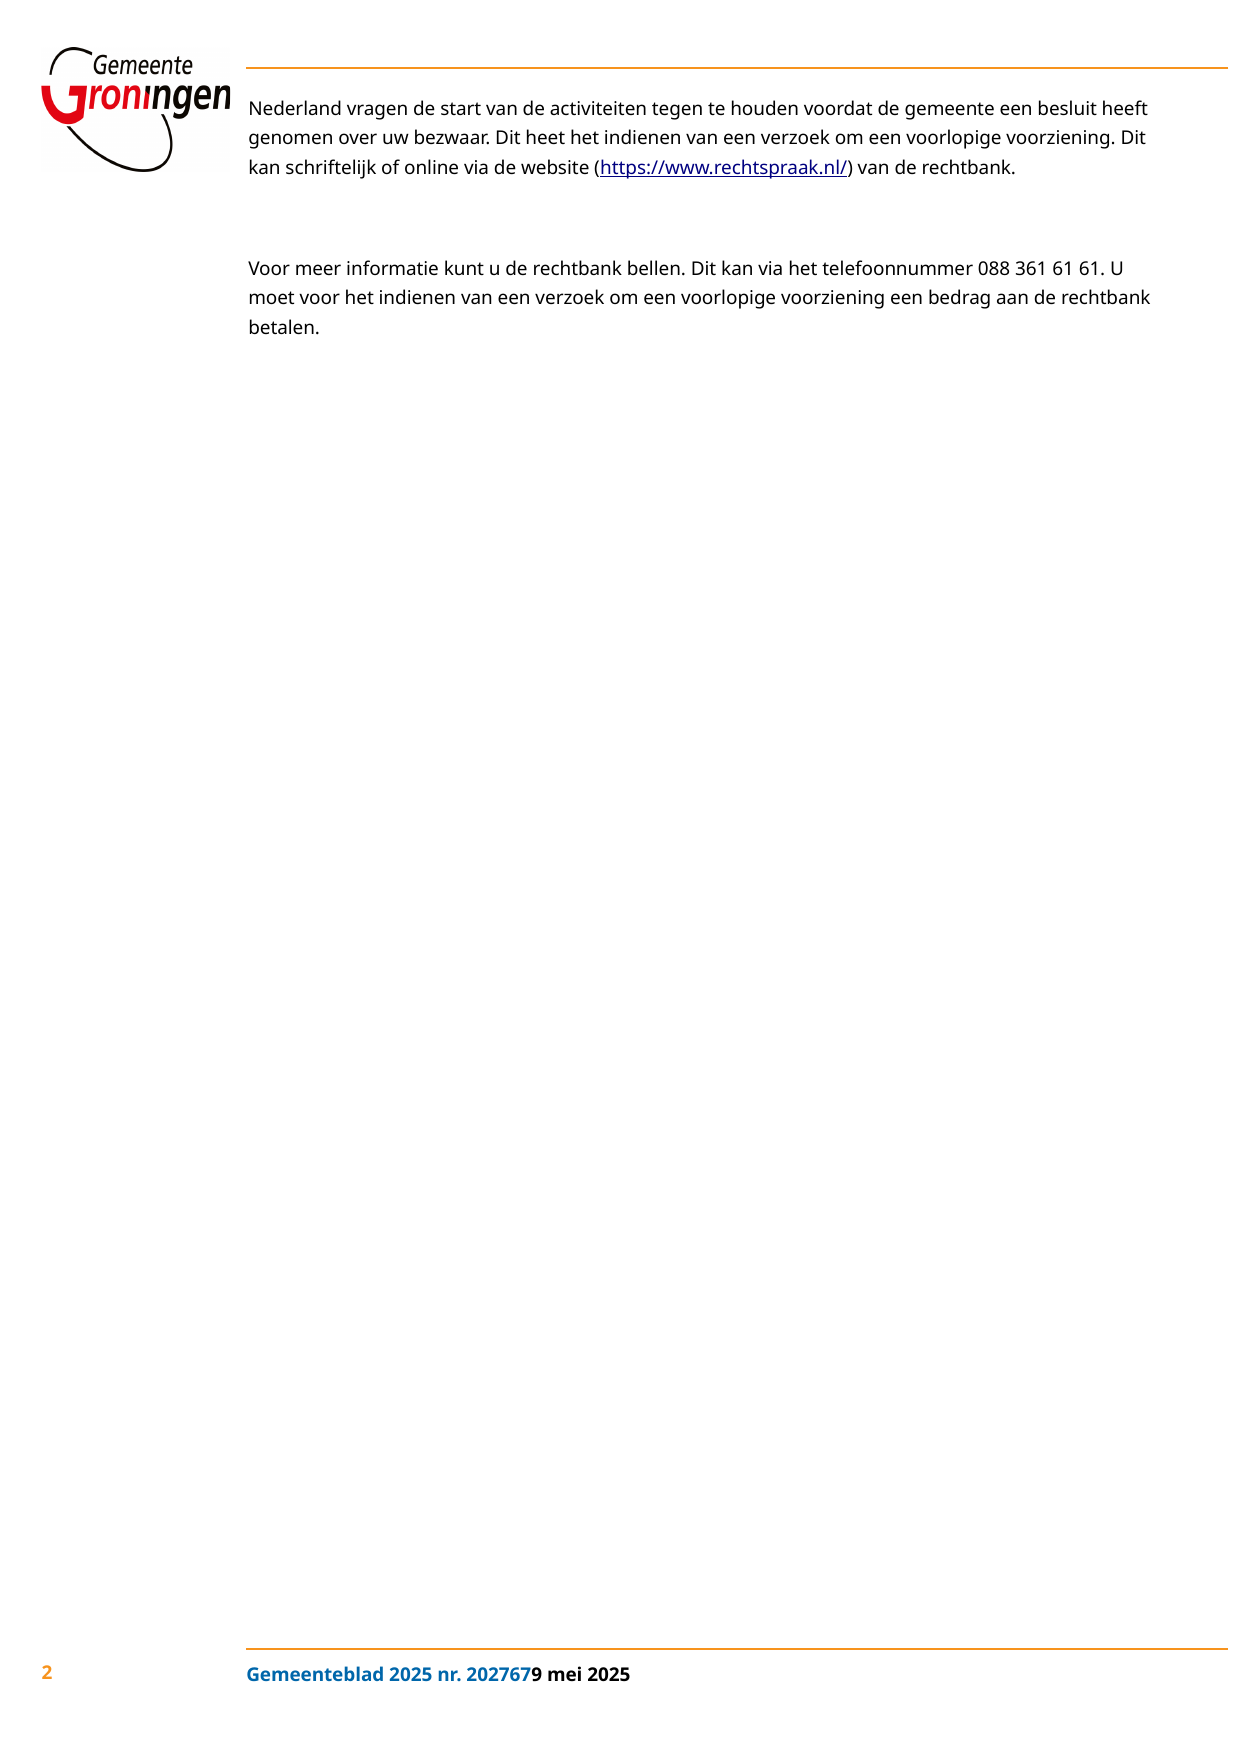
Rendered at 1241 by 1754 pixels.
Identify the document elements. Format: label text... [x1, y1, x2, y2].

text Nederland vragen de start van de activiteiten tegen te houden voordat de gemeente een besluit heeft genomen over uw bezwaar. Dit heet het indienen van een verzoek om een voorlopige voorziening. Dit kan schriftelijk of online via de website (https://www.rechtspraak.nl/) van de rechtbank. [248, 95, 1152, 180]
picture [41, 47, 231, 172]
text Voor meer informatie kunt u de rechtbank bellen. Dit kan via het telefoonnummer 088 361 61 61. U moet voor het indienen van een verzoek om een voorlopige voorziening een bedrag aan de rechtbank betalen. [248, 255, 1152, 340]
